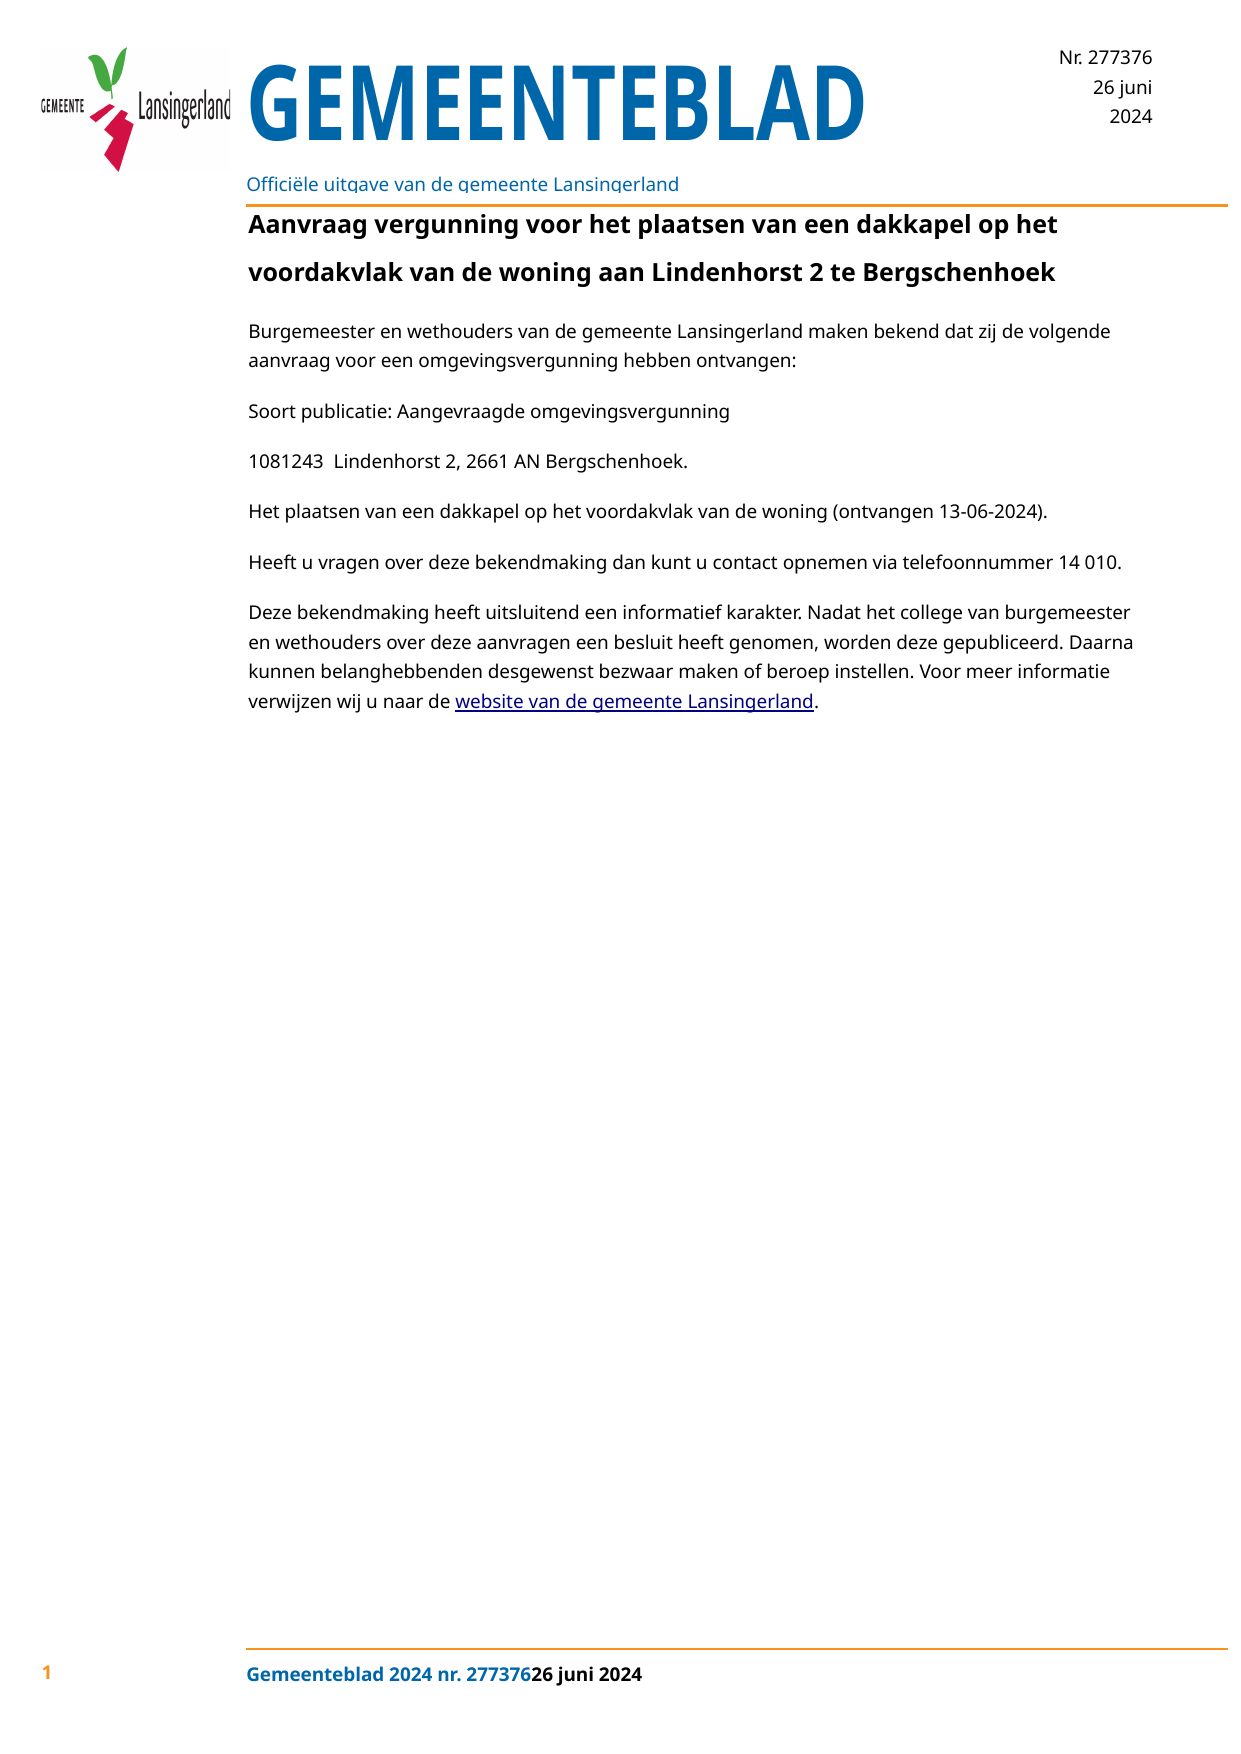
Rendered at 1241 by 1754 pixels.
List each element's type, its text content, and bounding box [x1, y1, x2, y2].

text Het plaatsen van een dakkapel op het voordakvlak van de woning (ontvangen 13-06-2024). [248, 499, 1152, 524]
text 1081243 Lindenhorst 2, 2661 AN Bergschenhoek. [248, 448, 1152, 474]
picture [41, 47, 231, 172]
text Soort publicatie: Aangevraagde omgevingsvergunning [248, 398, 1152, 424]
text Burgemeester en wethouders van de gemeente Lansingerland maken bekend dat zij de volgende aanvraag voor een omgevingsvergunning hebben ontvangen: [248, 318, 1152, 373]
text Deze bekendmaking heeft uitsluitend een informatief karakter. Nadat het college van burgemeester en wethouders over deze aanvragen een besluit heeft genomen, worden deze gepubliceerd. Daarna kunnen belanghebbenden desgewenst bezwaar maken of beroep instellen. Voor meer informatie verwijzen wij u naar de website van de gemeente Lansingerland. [248, 599, 1152, 714]
text Aanvraag vergunning voor het plaatsen van een dakkapel op het voordakvlak van de woning aan Lindenhorst 2 te Bergschenhoek [248, 207, 1152, 288]
text Heeft u vragen over deze bekendmaking dan kunt u contact opnemen via telefoonnummer 14 010. [248, 549, 1152, 575]
